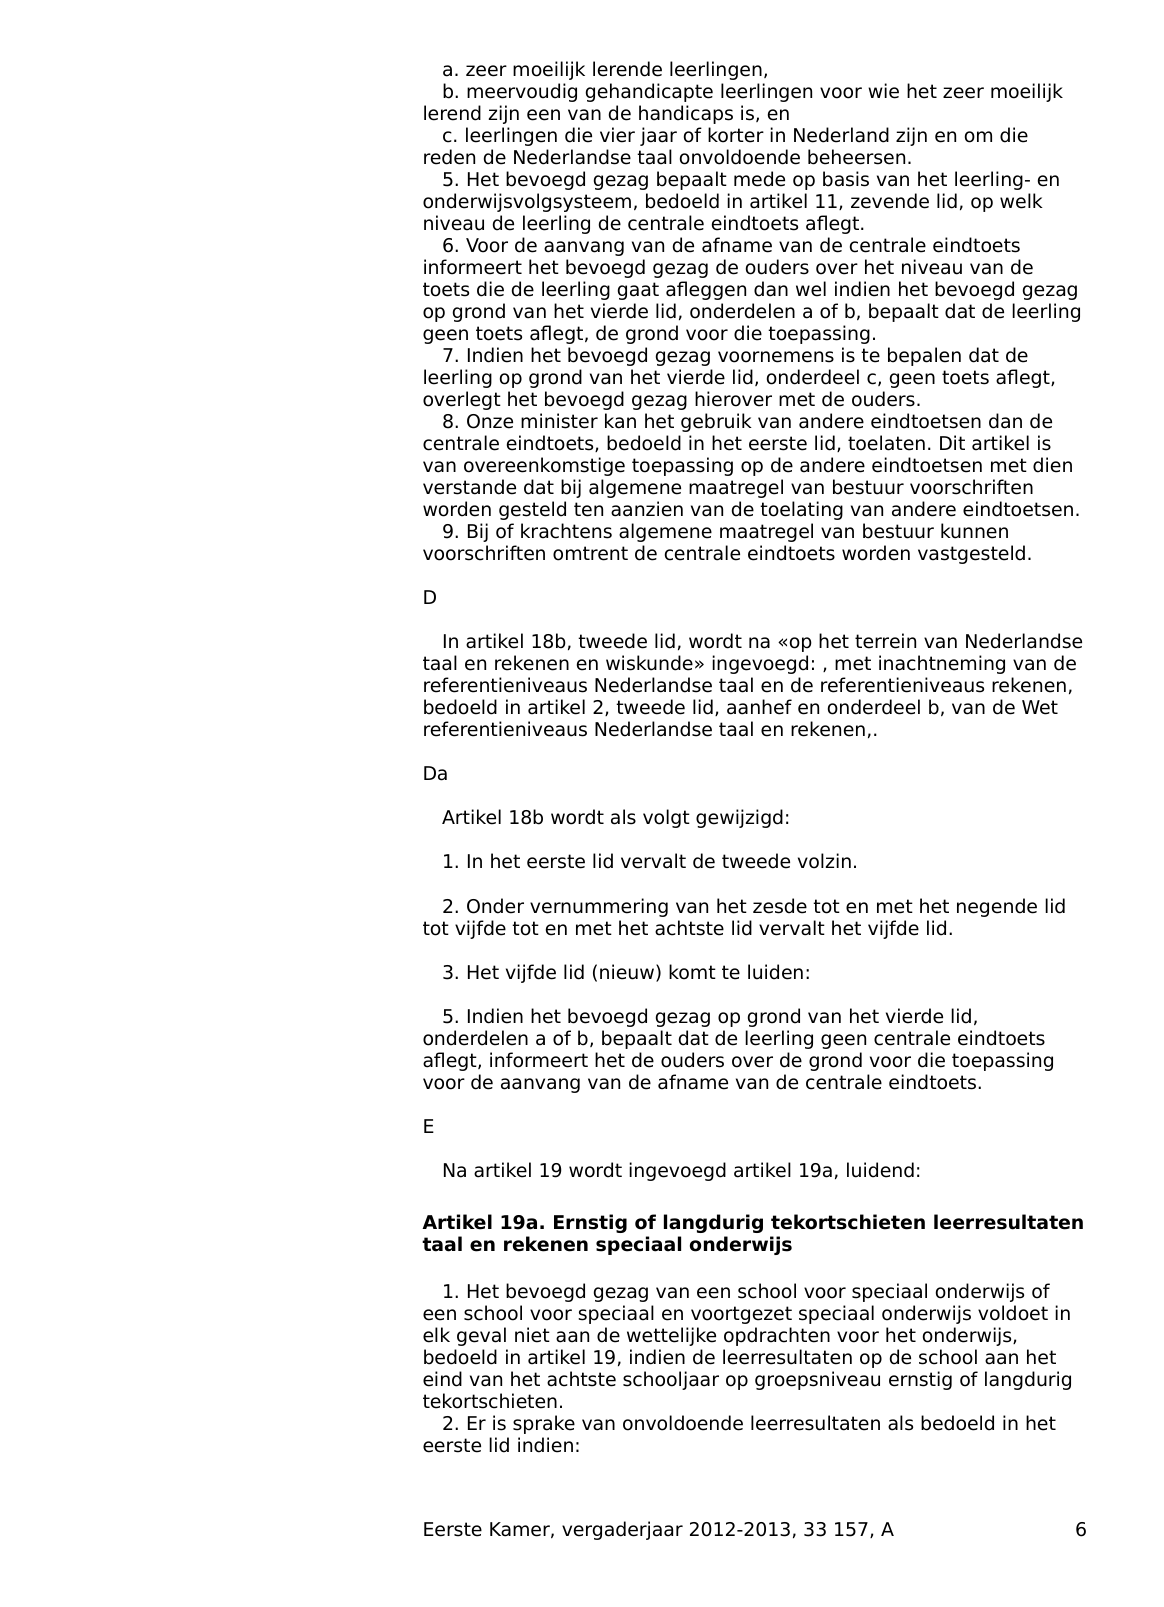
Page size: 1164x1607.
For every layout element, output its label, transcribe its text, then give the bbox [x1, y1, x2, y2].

text 9. Bij of krachtens algemene maatregel van bestuur kunnen voorschriften omtrent de centrale eindtoets worden vastgesteld. [422, 521, 1087, 564]
text 3. Het vijfde lid (nieuw) komt te luiden: [422, 962, 1087, 984]
text 5. Indien het bevoegd gezag op grond van het vierde lid, onderdelen a of b, bepaalt dat de leerling geen centrale eindtoets aflegt, informeert het de ouders over de grond voor die toepassing voor de aanvang van de afname van de centrale eindtoets. [422, 1006, 1087, 1094]
text 2. Er is sprake van onvoldoende leerresultaten als bedoeld in het eerste lid indien: [422, 1413, 1087, 1457]
text Na artikel 19 wordt ingevoegd artikel 19a, luidend: [422, 1160, 1087, 1182]
text D [422, 587, 1087, 609]
text b. meervoudig gehandicapte leerlingen voor wie het zeer moeilijk lerend zijn een van de handicaps is, en [422, 81, 1087, 125]
subtitle Artikel 19a. Ernstig of langdurig tekortschieten leerresultaten taal en rekenen speciaal onderwijs [422, 1212, 1087, 1256]
text Da [422, 763, 1087, 785]
text 2. Onder vernummering van het zesde tot en met het negende lid tot vijfde tot en met het achtste lid vervalt het vijfde lid. [422, 896, 1087, 939]
text Artikel 18b wordt als volgt gewijzigd: [422, 807, 1087, 829]
text a. zeer moeilijk lerende leerlingen, [422, 59, 1087, 81]
text E [422, 1116, 1087, 1138]
text c. leerlingen die vier jaar of korter in Nederland zijn en om die reden de Nederlandse taal onvoldoende beheersen. [422, 125, 1087, 169]
text 5. Het bevoegd gezag bepaalt mede op basis van het leerling- en onderwijsvolgsysteem, bedoeld in artikel 11, zevende lid, op welk niveau de leerling de centrale eindtoets aflegt. [422, 169, 1087, 235]
text 7. Indien het bevoegd gezag voornemens is te bepalen dat de leerling op grond van het vierde lid, onderdeel c, geen toets aflegt, overlegt het bevoegd gezag hierover met de ouders. [422, 345, 1087, 411]
text 6. Voor de aanvang van de afname van de centrale eindtoets informeert het bevoegd gezag de ouders over het niveau van de toets die de leerling gaat afleggen dan wel indien het bevoegd gezag op grond van het vierde lid, onderdelen a of b, bepaalt dat de leerling geen toets aflegt, de grond voor die toepassing. [422, 235, 1087, 345]
text In artikel 18b, tweede lid, wordt na «op het terrein van Nederlandse taal en rekenen en wiskunde» ingevoegd: , met inachtneming van de referentieniveaus Nederlandse taal en de referentieniveaus rekenen, bedoeld in artikel 2, tweede lid, aanhef en onderdeel b, van de Wet referentieniveaus Nederlandse taal en rekenen,. [422, 631, 1087, 741]
text 1. Het bevoegd gezag van een school voor speciaal onderwijs of een school voor speciaal en voortgezet speciaal onderwijs voldoet in elk geval niet aan de wettelijke opdrachten voor het onderwijs, bedoeld in artikel 19, indien de leerresultaten op de school aan het eind van het achtste schooljaar op groepsniveau ernstig of langdurig tekortschieten. [422, 1281, 1087, 1413]
text 1. In het eerste lid vervalt de tweede volzin. [422, 851, 1087, 873]
text 8. Onze minister kan het gebruik van andere eindtoetsen dan de centrale eindtoets, bedoeld in het eerste lid, toelaten. Dit artikel is van overeenkomstige toepassing op de andere eindtoetsen met dien verstande dat bij algemene maatregel van bestuur voorschriften worden gesteld ten aanzien van de toelating van andere eindtoetsen. [422, 411, 1087, 521]
